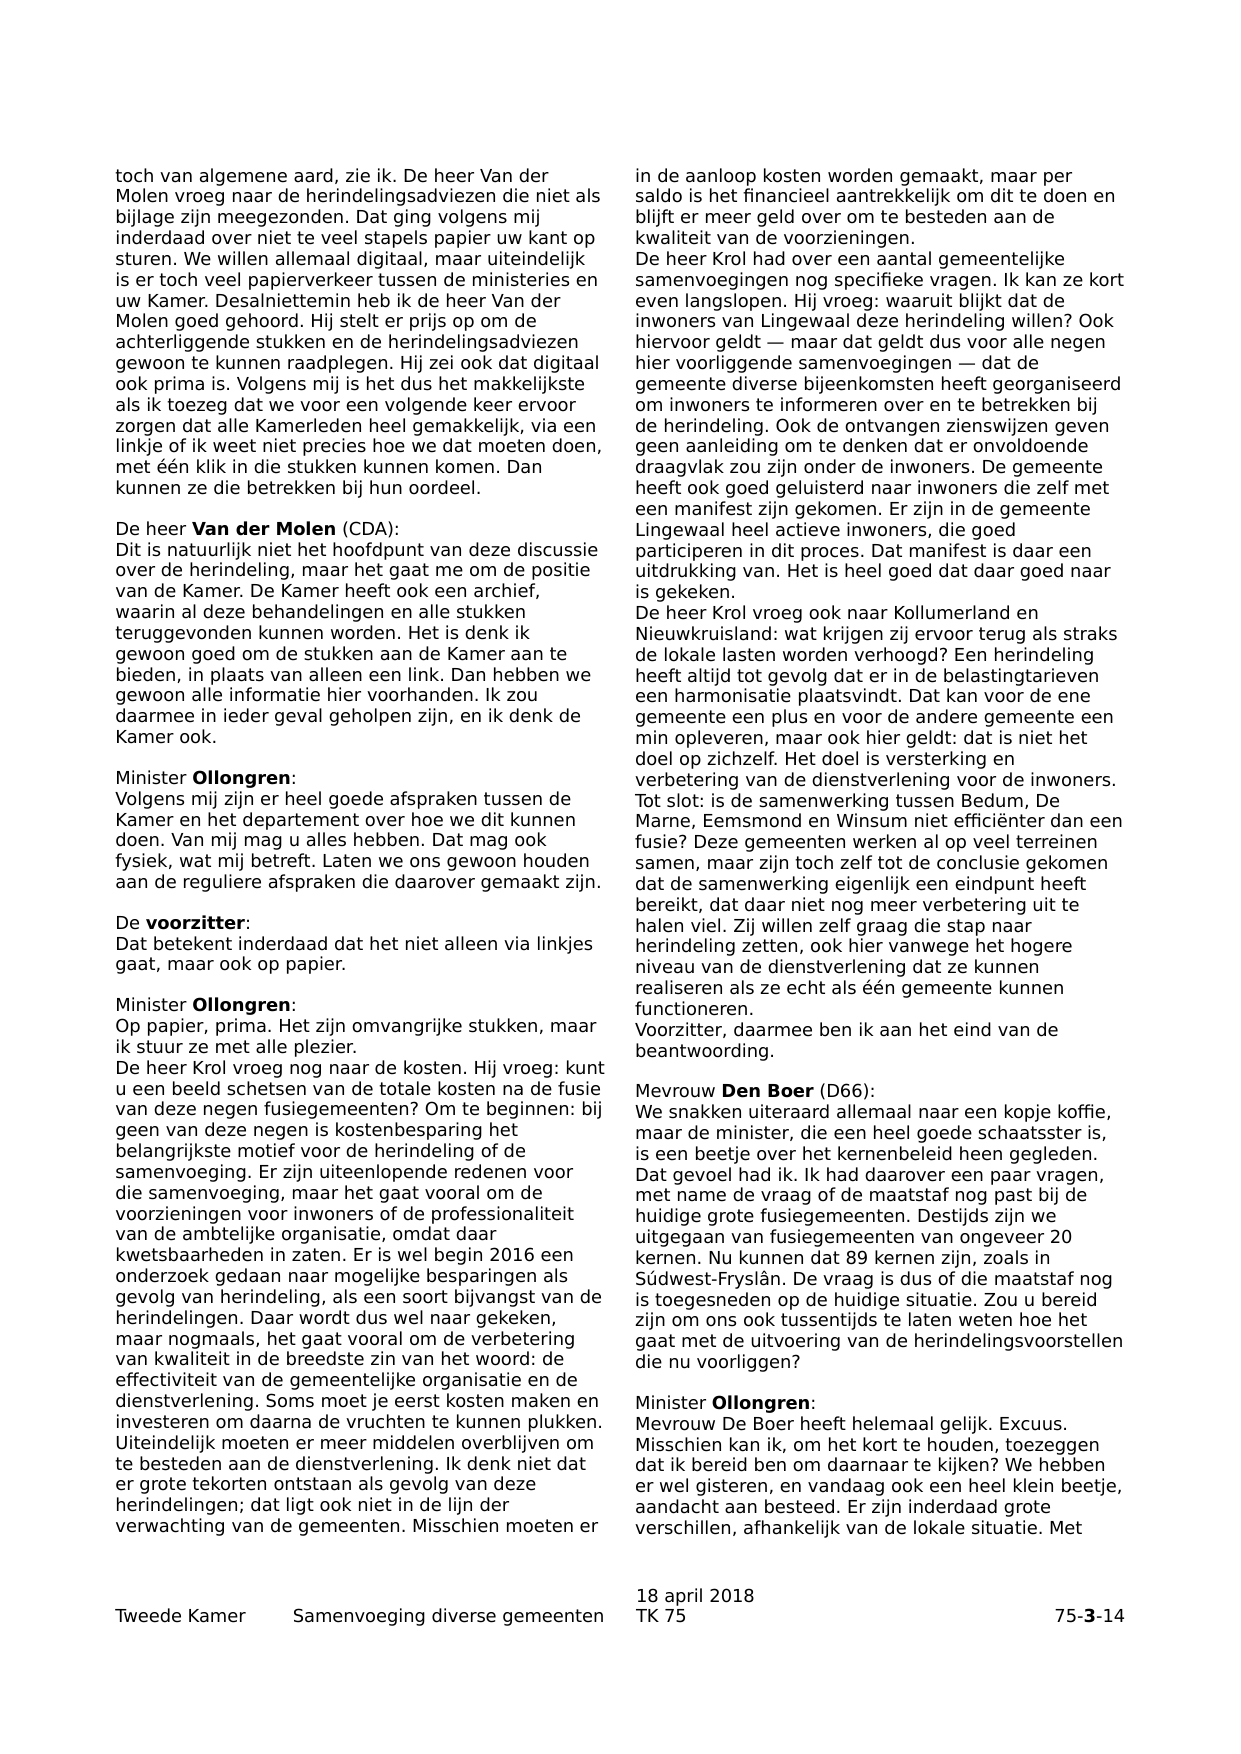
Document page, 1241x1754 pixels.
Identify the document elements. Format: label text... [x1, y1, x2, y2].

text in de aanloop kosten worden gemaakt, maar per saldo is het financieel aantrekkelijk om dit te doen en blijft er meer geld over om te besteden aan de kwaliteit van de voorzieningen. [635, 165, 1125, 249]
text De heer Krol had over een aantal gemeentelijke samenvoegingen nog specifieke vragen. Ik kan ze kort even langslopen. Hij vroeg: waaruit blijkt dat de inwoners van Lingewaal deze herindeling willen? Ook hiervoor geldt — maar dat geldt dus voor alle negen hier voorliggende samenvoegingen — dat de gemeente diverse bijeenkomsten heeft georganiseerd om inwoners te informeren over en te betrekken bij de herindeling. Ook de ontvangen zienswijzen geven geen aanleiding om te denken dat er onvoldoende draagvlak zou zijn onder de inwoners. De gemeente heeft ook goed geluisterd naar inwoners die zelf met een manifest zijn gekomen. Er zijn in de gemeente Lingewaal heel actieve inwoners, die goed participeren in dit proces. Dat manifest is daar een uitdrukking van. Het is heel goed dat daar goed naar is gekeken. [635, 249, 1125, 603]
text Voorzitter, daarmee ben ik aan het eind van de beantwoording. [635, 1019, 1125, 1061]
text Mevrouw De Boer heeft helemaal gelijk. Excuus. Misschien kan ik, om het kort te houden, toezeggen dat ik bereid ben om daarnaar te kijken? We hebben er wel gisteren, en vandaag ook een heel klein beetje, aandacht aan besteed. Er zijn inderdaad grote verschillen, afhankelijk van de lokale situatie. Met [635, 1413, 1125, 1538]
text toch van algemene aard, zie ik. De heer Van der Molen vroeg naar de herindelingsadviezen die niet als bijlage zijn meegezonden. Dat ging volgens mij inderdaad over niet te veel stapels papier uw kant op sturen. We willen allemaal digitaal, maar uiteindelijk is er toch veel papierverkeer tussen de ministeries en uw Kamer. Desalniettemin heb ik de heer Van der Molen goed gehoord. Hij stelt er prijs op om de achterliggende stukken en de herindelingsadviezen gewoon te kunnen raadplegen. Hij zei ook dat digitaal ook prima is. Volgens mij is het dus het makkelijkste als ik toezeg dat we voor een volgende keer ervoor zorgen dat alle Kamerleden heel gemakkelijk, via een linkje of ik weet niet precies hoe we dat moeten doen, met één klik in die stukken kunnen komen. Dan kunnen ze die betrekken bij hun oordeel. [115, 165, 605, 499]
text Dit is natuurlijk niet het hoofdpunt van deze discussie over de herindeling, maar het gaat me om de positie van de Kamer. De Kamer heeft ook een archief, waarin al deze behandelingen en alle stukken teruggevonden kunnen worden. Het is denk ik gewoon goed om de stukken aan de Kamer aan te bieden, in plaats van alleen een link. Dan hebben we gewoon alle informatie hier voorhanden. Ik zou daarmee in ieder geval geholpen zijn, en ik denk de Kamer ook. [115, 539, 605, 748]
text Volgens mij zijn er heel goede afspraken tussen de Kamer en het departement over hoe we dit kunnen doen. Van mij mag u alles hebben. Dat mag ook fysiek, wat mij betreft. Laten we ons gewoon houden aan de reguliere afspraken die daarover gemaakt zijn. [115, 788, 605, 893]
text Minister Ollongren: [115, 995, 605, 1016]
text Minister Ollongren: [115, 768, 605, 788]
text De voorzitter: [115, 913, 605, 933]
text We snakken uiteraard allemaal naar een kopje koffie, maar de minister, die een heel goede schaatsster is, is een beetje over het kernenbeleid heen gegleden. Dat gevoel had ik. Ik had daarover een paar vragen, met name de vraag of de maatstaf nog past bij de huidige grote fusiegemeenten. Destijds zijn we uitgegaan van fusiegemeenten van ongeveer 20 kernen. Nu kunnen dat 89 kernen zijn, zoals in Súdwest-Fryslân. De vraag is dus of die maatstaf nog is toegesneden op de huidige situatie. Zou u bereid zijn om ons ook tussentijds te laten weten hoe het gaat met de uitvoering van de herindelingsvoorstellen die nu voorliggen? [635, 1102, 1125, 1373]
text De heer Krol vroeg ook naar Kollumerland en Nieuwkruisland: wat krijgen zij ervoor terug als straks de lokale lasten worden verhoogd? Een herindeling heeft altijd tot gevolg dat er in de belastingtarieven een harmonisatie plaatsvindt. Dat kan voor de ene gemeente een plus en voor de andere gemeente een min opleveren, maar ook hier geldt: dat is niet het doel op zichzelf. Het doel is versterking en verbetering van de dienstverlening voor de inwoners. [635, 603, 1125, 790]
text De heer Van der Molen (CDA): [115, 519, 605, 539]
text Dat betekent inderdaad dat het niet alleen via linkjes gaat, maar ook op papier. [115, 933, 605, 975]
text Op papier, prima. Het zijn omvangrijke stukken, maar ik stuur ze met alle plezier. [115, 1016, 605, 1057]
text De heer Krol vroeg nog naar de kosten. Hij vroeg: kunt u een beeld schetsen van de totale kosten na de fusie van deze negen fusiegemeenten? Om te beginnen: bij geen van deze negen is kostenbesparing het belangrijkste motief voor de herindeling of de samenvoeging. Er zijn uiteenlopende redenen voor die samenvoeging, maar het gaat vooral om de voorzieningen voor inwoners of de professionaliteit van de ambtelijke organisatie, omdat daar kwetsbaarheden in zaten. Er is wel begin 2016 een onderzoek gedaan naar mogelijke besparingen als gevolg van herindeling, als een soort bijvangst van de herindelingen. Daar wordt dus wel naar gekeken, maar nogmaals, het gaat vooral om de verbetering van kwaliteit in de breedste zin van het woord: de effectiviteit van de gemeentelijke organisatie en de dienstverlening. Soms moet je eerst kosten maken en investeren om daarna de vruchten te kunnen plukken. Uiteindelijk moeten er meer middelen overblijven om te besteden aan de dienstverlening. Ik denk niet dat er grote tekorten ontstaan als gevolg van deze herindelingen; dat ligt ook niet in de lijn der verwachting van de gemeenten. Misschien moeten er [115, 1057, 605, 1537]
text Tot slot: is de samenwerking tussen Bedum, De Marne, Eemsmond en Winsum niet efficiënter dan een fusie? Deze gemeenten werken al op veel terreinen samen, maar zijn toch zelf tot de conclusie gekomen dat de samenwerking eigenlijk een eindpunt heeft bereikt, dat daar niet nog meer verbetering uit te halen viel. Zij willen zelf graag die stap naar herindeling zetten, ook hier vanwege het hogere niveau van de dienstverlening dat ze kunnen realiseren als ze echt als één gemeente kunnen functioneren. [635, 790, 1125, 1019]
text Mevrouw Den Boer (D66): [635, 1081, 1125, 1102]
text Minister Ollongren: [635, 1393, 1125, 1413]
